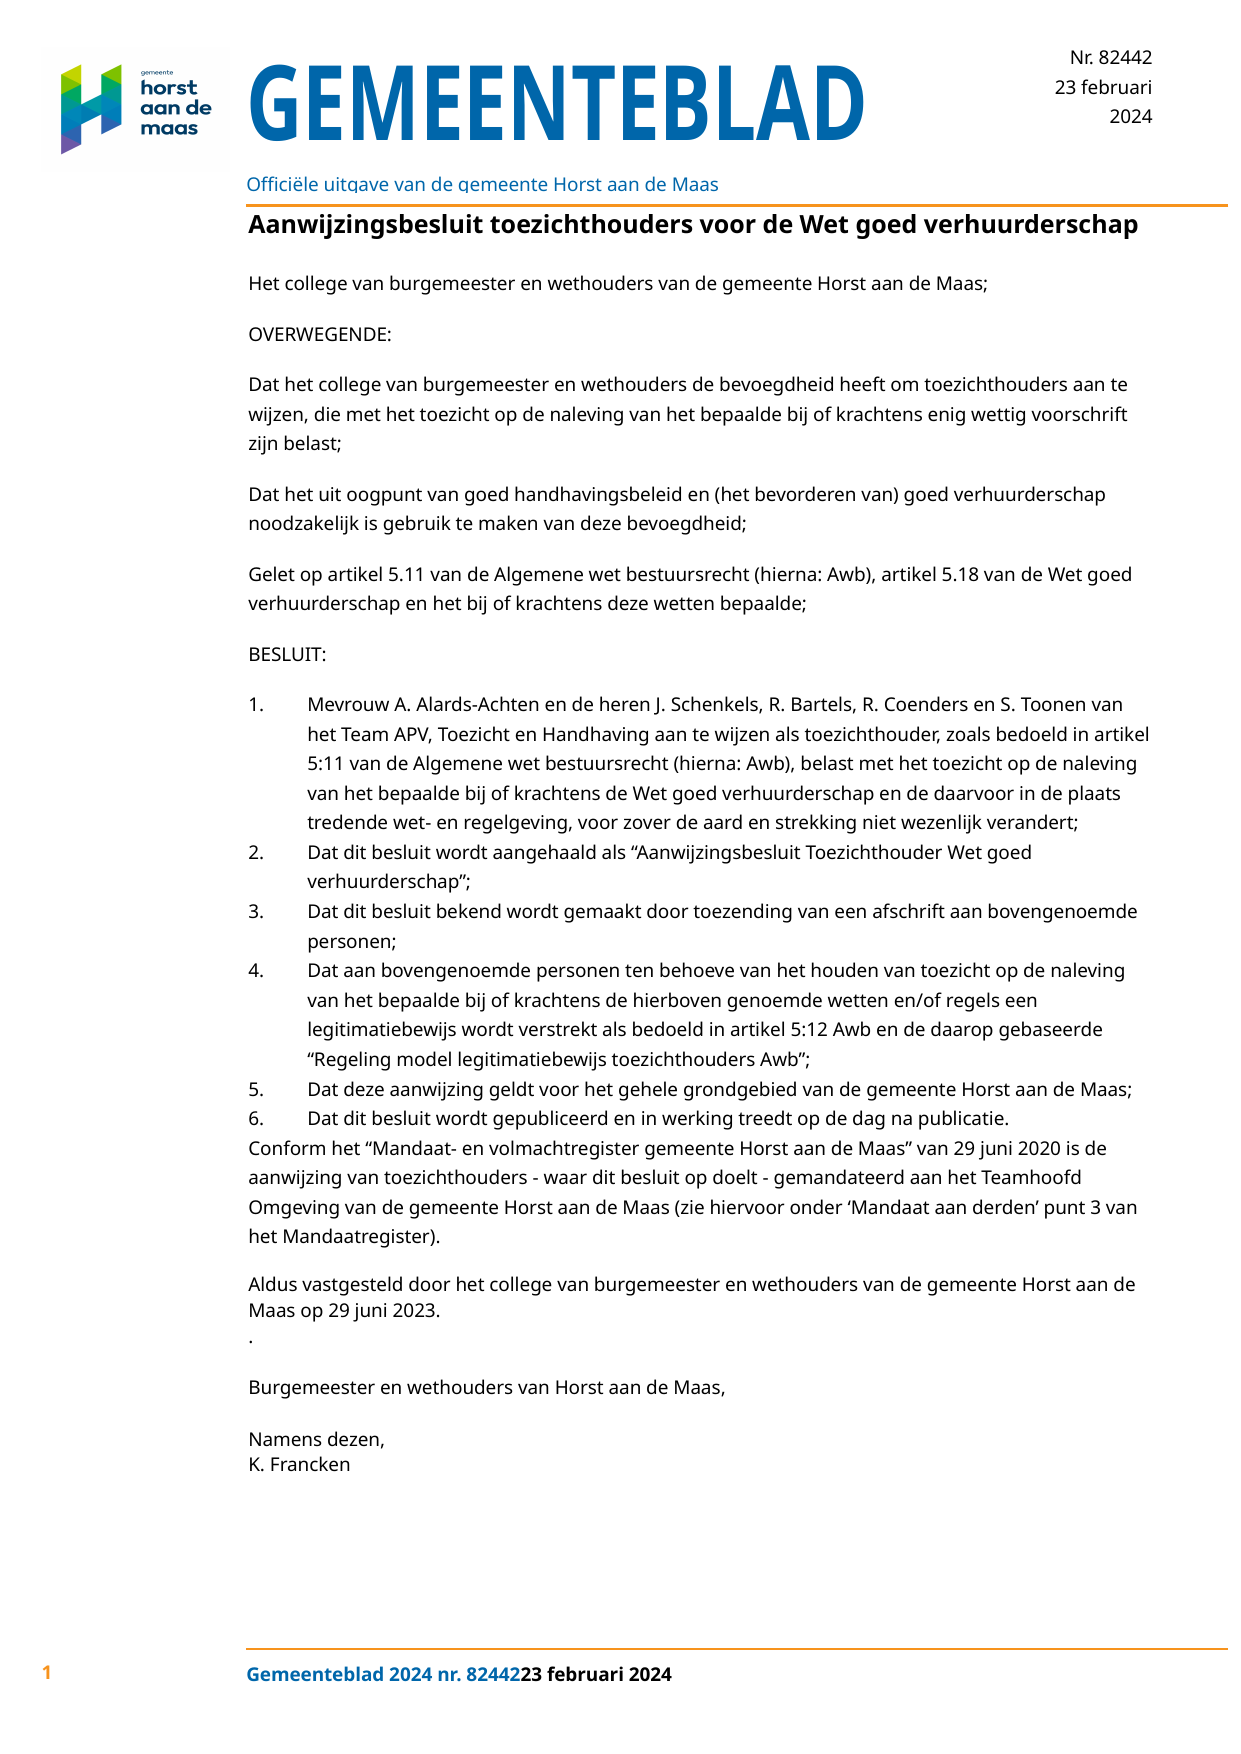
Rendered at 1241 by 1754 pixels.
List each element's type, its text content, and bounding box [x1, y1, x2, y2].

text Gelet op artikel 5.11 van de Algemene wet bestuursrecht (hierna: Awb), artikel 5.18 van de Wet goed verhuurderschap en het bij of krachtens deze wetten bepaalde; [248, 561, 1152, 616]
list Dat dit besluit bekend wordt gemaakt door toezending van een afschrift aan bovengenoemde personen; [248, 898, 1152, 953]
text K. Francken [248, 1452, 1152, 1477]
text Aanwijzingsbesluit toezichthouders voor de Wet goed verhuurderschap [248, 207, 1152, 241]
text OVERWEGENDE: [248, 321, 1152, 346]
text Namens dezen, [248, 1426, 1152, 1452]
list Dat dit besluit wordt aangehaald als “Aanwijzingsbesluit Toezichthouder Wet goed verhuurderschap”; [248, 839, 1152, 894]
list Dat dit besluit wordt gepubliceerd en in werking treedt op de dag na publicatie. [248, 1105, 1152, 1131]
text Dat het college van burgemeester en wethouders de bevoegdheid heeft om toezichthouders aan te wijzen, die met het toezicht op de naleving van het bepaalde bij of krachtens enig wettig voorschrift zijn belast; [248, 371, 1152, 456]
text Burgemeester en wethouders van Horst aan de Maas, [248, 1374, 1152, 1400]
text Dat het uit oogpunt van goed handhavingsbeleid en (het bevorderen van) goed verhuurderschap noodzakelijk is gebruik te maken van deze bevoegdheid; [248, 481, 1152, 536]
list Dat aan bovengenoemde personen ten behoeve van het houden van toezicht op de naleving van het bepaalde bij of krachtens de hierboven genoemde wetten en/of regels een legitimatiebewijs wordt verstrekt als bedoeld in artikel 5:12 Awb en de daarop gebaseerde “Regeling model legitimatiebewijs toezichthouders Awb”; [248, 957, 1152, 1072]
text . [248, 1323, 1152, 1349]
text Het college van burgemeester en wethouders van de gemeente Horst aan de Maas; [248, 270, 1152, 296]
text BESLUIT: [248, 641, 1152, 666]
text Conform het “Mandaat- en volmachtregister gemeente Horst aan de Maas” van 29 juni 2020 is de aanwijzing van toezichthouders - waar dit besluit op doelt - gemandateerd aan het Teamhoofd Omgeving van de gemeente Horst aan de Maas (zie hiervoor onder ‘Mandaat aan derden’ punt 3 van het Mandaatregister). [248, 1135, 1152, 1249]
list Mevrouw A. Alards-Achten en de heren J. Schenkels, R. Bartels, R. Coenders en S. Toonen van het Team APV, Toezicht en Handhaving aan te wijzen als toezichthouder, zoals bedoeld in artikel 5:11 van de Algemene wet bestuursrecht (hierna: Awb), belast met het toezicht op de naleving van het bepaalde bij of krachtens de Wet goed verhuurderschap en de daarvoor in de plaats tredende wet- en regelgeving, voor zover de aard en strekking niet wezenlijk verandert; [248, 691, 1152, 835]
picture [41, 47, 231, 172]
list Dat deze aanwijzing geldt voor het gehele grondgebied van de gemeente Horst aan de Maas; [248, 1076, 1152, 1101]
text Aldus vastgesteld door het college van burgemeester en wethouders van de gemeente Horst aan de Maas op 29 juni 2023. [248, 1271, 1152, 1323]
